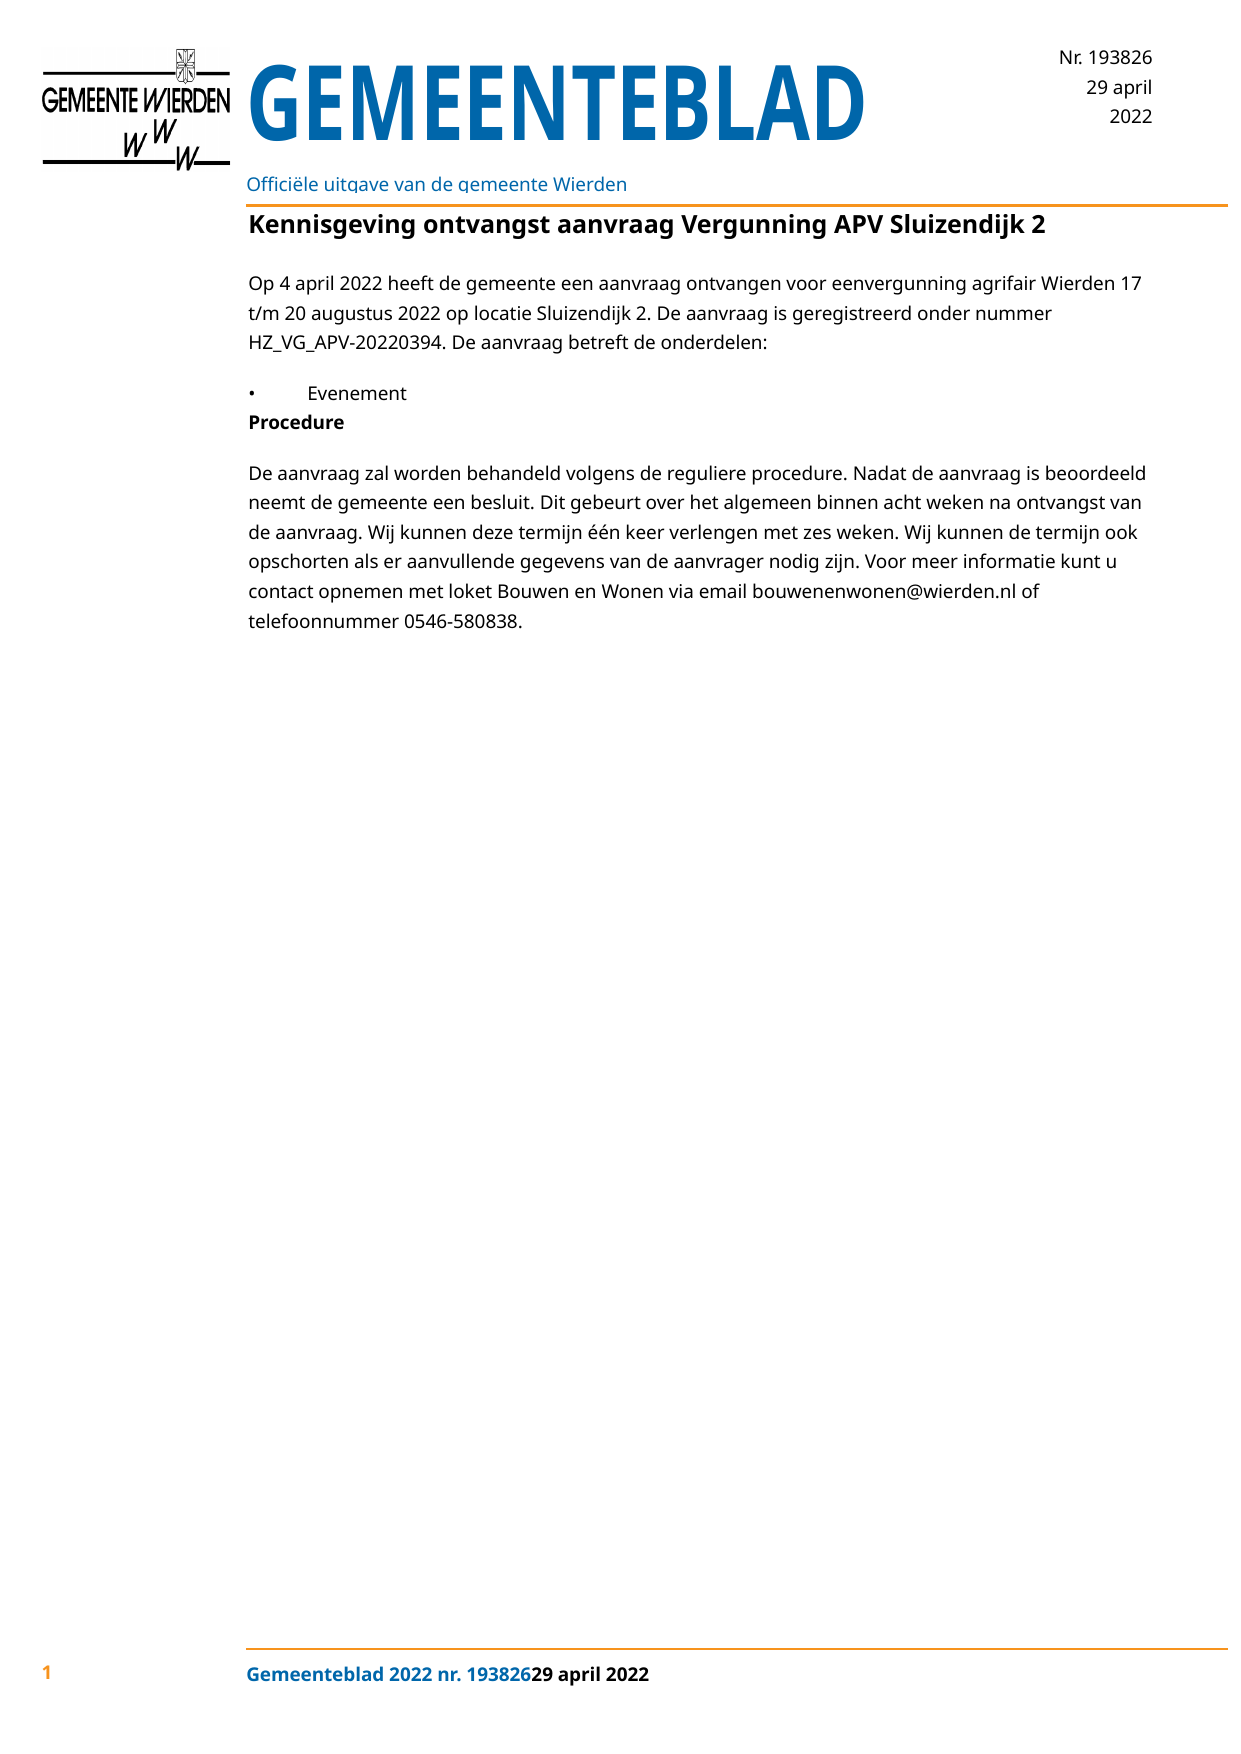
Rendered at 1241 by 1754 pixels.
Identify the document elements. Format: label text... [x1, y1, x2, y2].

picture [41, 47, 231, 172]
list Evenement [248, 380, 1152, 406]
text Op 4 april 2022 heeft de gemeente een aanvraag ontvangen voor eenvergunning agrifair Wierden 17 t/m 20 augustus 2022 op locatie Sluizendijk 2. De aanvraag is geregistreerd onder nummer HZ_VG_APV-20220394. De aanvraag betreft de onderdelen: [248, 270, 1152, 355]
text Kennisgeving ontvangst aanvraag Vergunning APV Sluizendijk 2 [248, 207, 1152, 241]
text De aanvraag zal worden behandeld volgens de reguliere procedure. Nadat de aanvraag is beoordeeld neemt de gemeente een besluit. Dit gebeurt over het algemeen binnen acht weken na ontvangst van de aanvraag. Wij kunnen deze termijn één keer verlengen met zes weken. Wij kunnen de termijn ook opschorten als er aanvullende gegevens van de aanvrager nodig zijn. Voor meer informatie kunt u contact opnemen met loket Bouwen en Wonen via email bouwenenwonen@wierden.nl of telefoonnummer 0546-580838. [248, 460, 1152, 633]
text Procedure [248, 409, 1152, 435]
